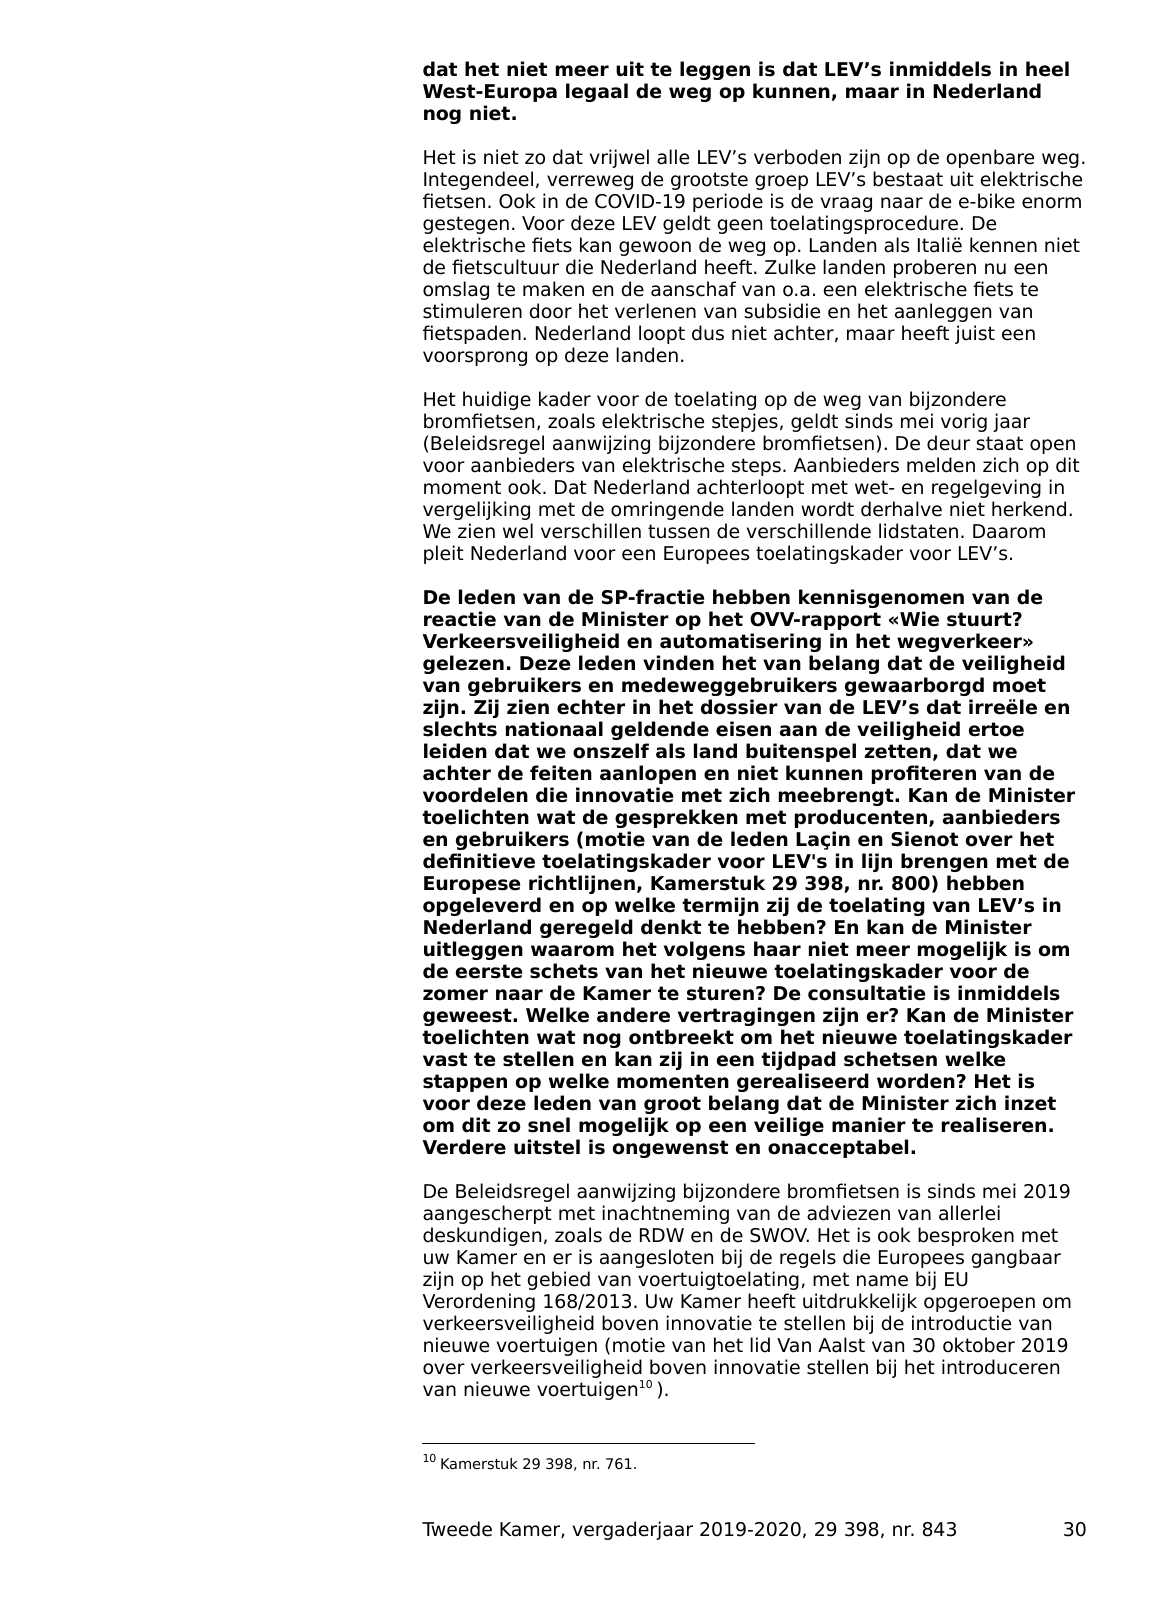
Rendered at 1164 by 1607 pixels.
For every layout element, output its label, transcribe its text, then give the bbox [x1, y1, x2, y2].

text Kamerstuk 29 398, nr. 761. [422, 1452, 1087, 1474]
text Het is niet zo dat vrijwel alle LEV’s verboden zijn op de openbare weg. Integendeel, verreweg de grootste groep LEV’s bestaat uit elektrische fietsen. Ook in de COVID-19 periode is de vraag naar de e-bike enorm gestegen. Voor deze LEV geldt geen toelatingsprocedure. De elektrische fiets kan gewoon de weg op. Landen als Italië kennen niet de fietscultuur die Nederland heeft. Zulke landen proberen nu een omslag te maken en de aanschaf van o.a. een elektrische fiets te stimuleren door het verlenen van subsidie en het aanleggen van fietspaden. Nederland loopt dus niet achter, maar heeft juist een voorsprong op deze landen. [422, 147, 1087, 367]
text dat het niet meer uit te leggen is dat LEV’s inmiddels in heel West-Europa legaal de weg op kunnen, maar in Nederland nog niet. [422, 59, 1087, 125]
text De leden van de SP-fractie hebben kennisgenomen van de reactie van de Minister op het OVV-rapport «Wie stuurt? Verkeersveiligheid en automatisering in het wegverkeer» gelezen. Deze leden vinden het van belang dat de veiligheid van gebruikers en medeweggebruikers gewaarborgd moet zijn. Zij zien echter in het dossier van de LEV’s dat irreële en slechts nationaal geldende eisen aan de veiligheid ertoe leiden dat we onszelf als land buitenspel zetten, dat we achter de feiten aanlopen en niet kunnen profiteren van de voordelen die innovatie met zich meebrengt. Kan de Minister toelichten wat de gesprekken met producenten, aanbieders en gebruikers (motie van de leden Laçin en Sienot over het definitieve toelatingskader voor LEV's in lijn brengen met de Europese richtlijnen, Kamerstuk 29 398, nr. 800) hebben opgeleverd en op welke termijn zij de toelating van LEV’s in Nederland geregeld denkt te hebben? En kan de Minister uitleggen waarom het volgens haar niet meer mogelijk is om de eerste schets van het nieuwe toelatingskader voor de zomer naar de Kamer te sturen? De consultatie is inmiddels geweest. Welke andere vertragingen zijn er? Kan de Minister toelichten wat nog ontbreekt om het nieuwe toelatingskader vast te stellen en kan zij in een tijdpad schetsen welke stappen op welke momenten gerealiseerd worden? Het is voor deze leden van groot belang dat de Minister zich inzet om dit zo snel mogelijk op een veilige manier te realiseren. Verdere uitstel is ongewenst en onacceptabel. [422, 587, 1087, 1159]
text De Beleidsregel aanwijzing bijzondere bromfietsen is sinds mei 2019 aangescherpt met inachtneming van de adviezen van allerlei deskundigen, zoals de RDW en de SWOV. Het is ook besproken met uw Kamer en er is aangesloten bij de regels die Europees gangbaar zijn op het gebied van voertuigtoelating, met name bij EU Verordening 168/2013. Uw Kamer heeft uitdrukkelijk opgeroepen om verkeersveiligheid boven innovatie te stellen bij de introductie van nieuwe voertuigen (motie van het lid Van Aalst van 30 oktober 2019 over verkeersveiligheid boven innovatie stellen bij het introduceren van nieuwe voertuigen). [422, 1181, 1087, 1401]
text Het huidige kader voor de toelating op de weg van bijzondere bromfietsen, zoals elektrische stepjes, geldt sinds mei vorig jaar (Beleidsregel aanwijzing bijzondere bromfietsen). De deur staat open voor aanbieders van elektrische steps. Aanbieders melden zich op dit moment ook. Dat Nederland achterloopt met wet- en regelgeving in vergelijking met de omringende landen wordt derhalve niet herkend. We zien wel verschillen tussen de verschillende lidstaten. Daarom pleit Nederland voor een Europees toelatingskader voor LEV’s. [422, 389, 1087, 565]
